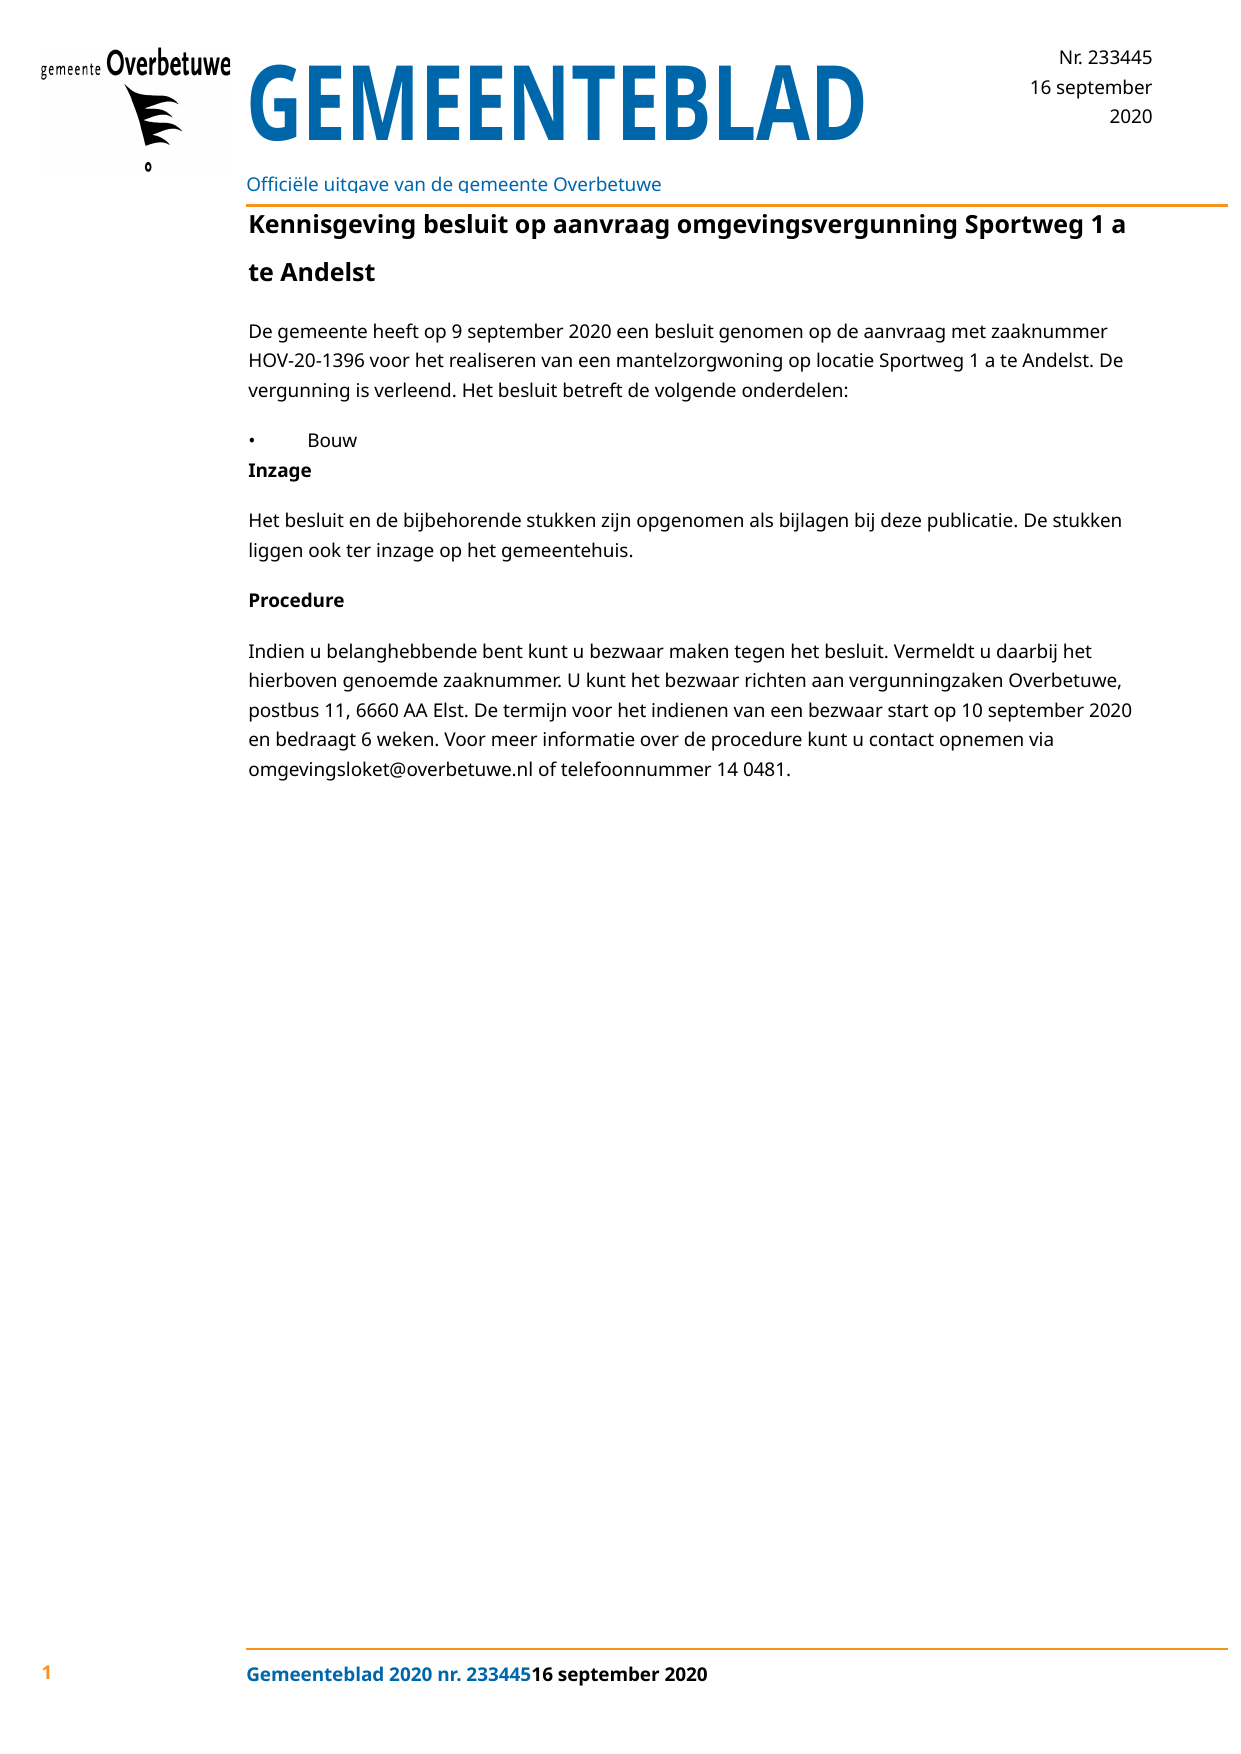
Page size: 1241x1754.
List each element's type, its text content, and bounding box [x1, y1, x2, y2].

text Procedure [248, 587, 1152, 613]
text Inzage [248, 457, 1152, 483]
text Indien u belanghebbende bent kunt u bezwaar maken tegen het besluit. Vermeldt u daarbij het hierboven genoemde zaaknummer. U kunt het bezwaar richten aan vergunningzaken Overbetuwe, postbus 11, 6660 AA Elst. De termijn voor het indienen van een bezwaar start op 10 september 2020 en bedraagt 6 weken. Voor meer informatie over de procedure kunt u contact opnemen via omgevingsloket@overbetuwe.nl of telefoonnummer 14 0481. [248, 638, 1152, 782]
text Het besluit en de bijbehorende stukken zijn opgenomen als bijlagen bij deze publicatie. De stukken liggen ook ter inzage op het gemeentehuis. [248, 507, 1152, 563]
text De gemeente heeft op 9 september 2020 een besluit genomen op de aanvraag met zaaknummer HOV-20-1396 voor het realiseren van een mantelzorgwoning op locatie Sportweg 1 a te Andelst. De vergunning is verleend. Het besluit betreft de volgende onderdelen: [248, 318, 1152, 403]
text Kennisgeving besluit op aanvraag omgevingsvergunning Sportweg 1 a te Andelst [248, 207, 1152, 288]
list Bouw [248, 427, 1152, 453]
picture [41, 47, 231, 172]
